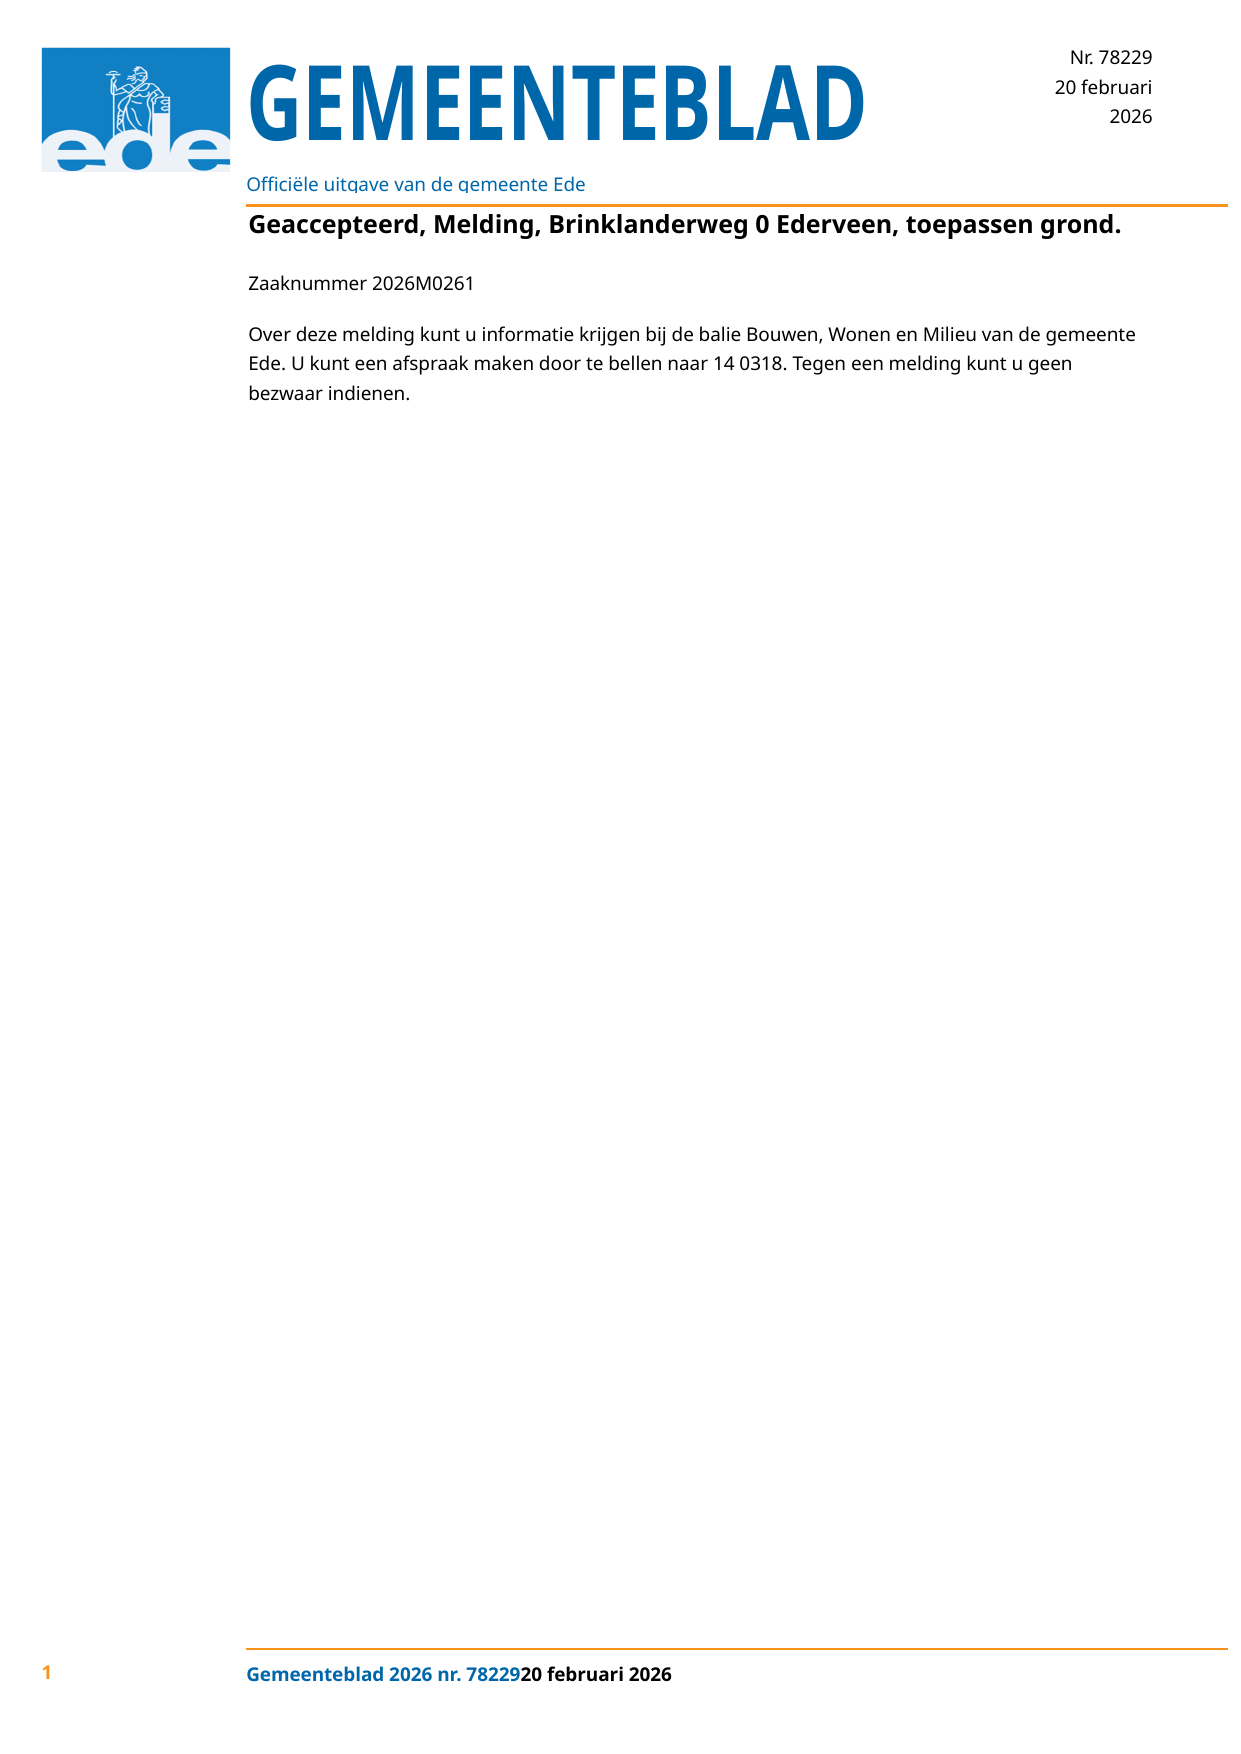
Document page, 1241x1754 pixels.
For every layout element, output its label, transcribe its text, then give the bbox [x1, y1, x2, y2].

text Over deze melding kunt u informatie krijgen bij de balie Bouwen, Wonen en Milieu van de gemeente Ede. U kunt een afspraak maken door te bellen naar 14 0318. Tegen een melding kunt u geen bezwaar indienen. [248, 321, 1152, 406]
picture [41, 47, 231, 172]
text Geaccepteerd, Melding, Brinklanderweg 0 Ederveen, toepassen grond. [248, 207, 1152, 241]
text Zaaknummer 2026M0261 [248, 270, 1152, 296]
